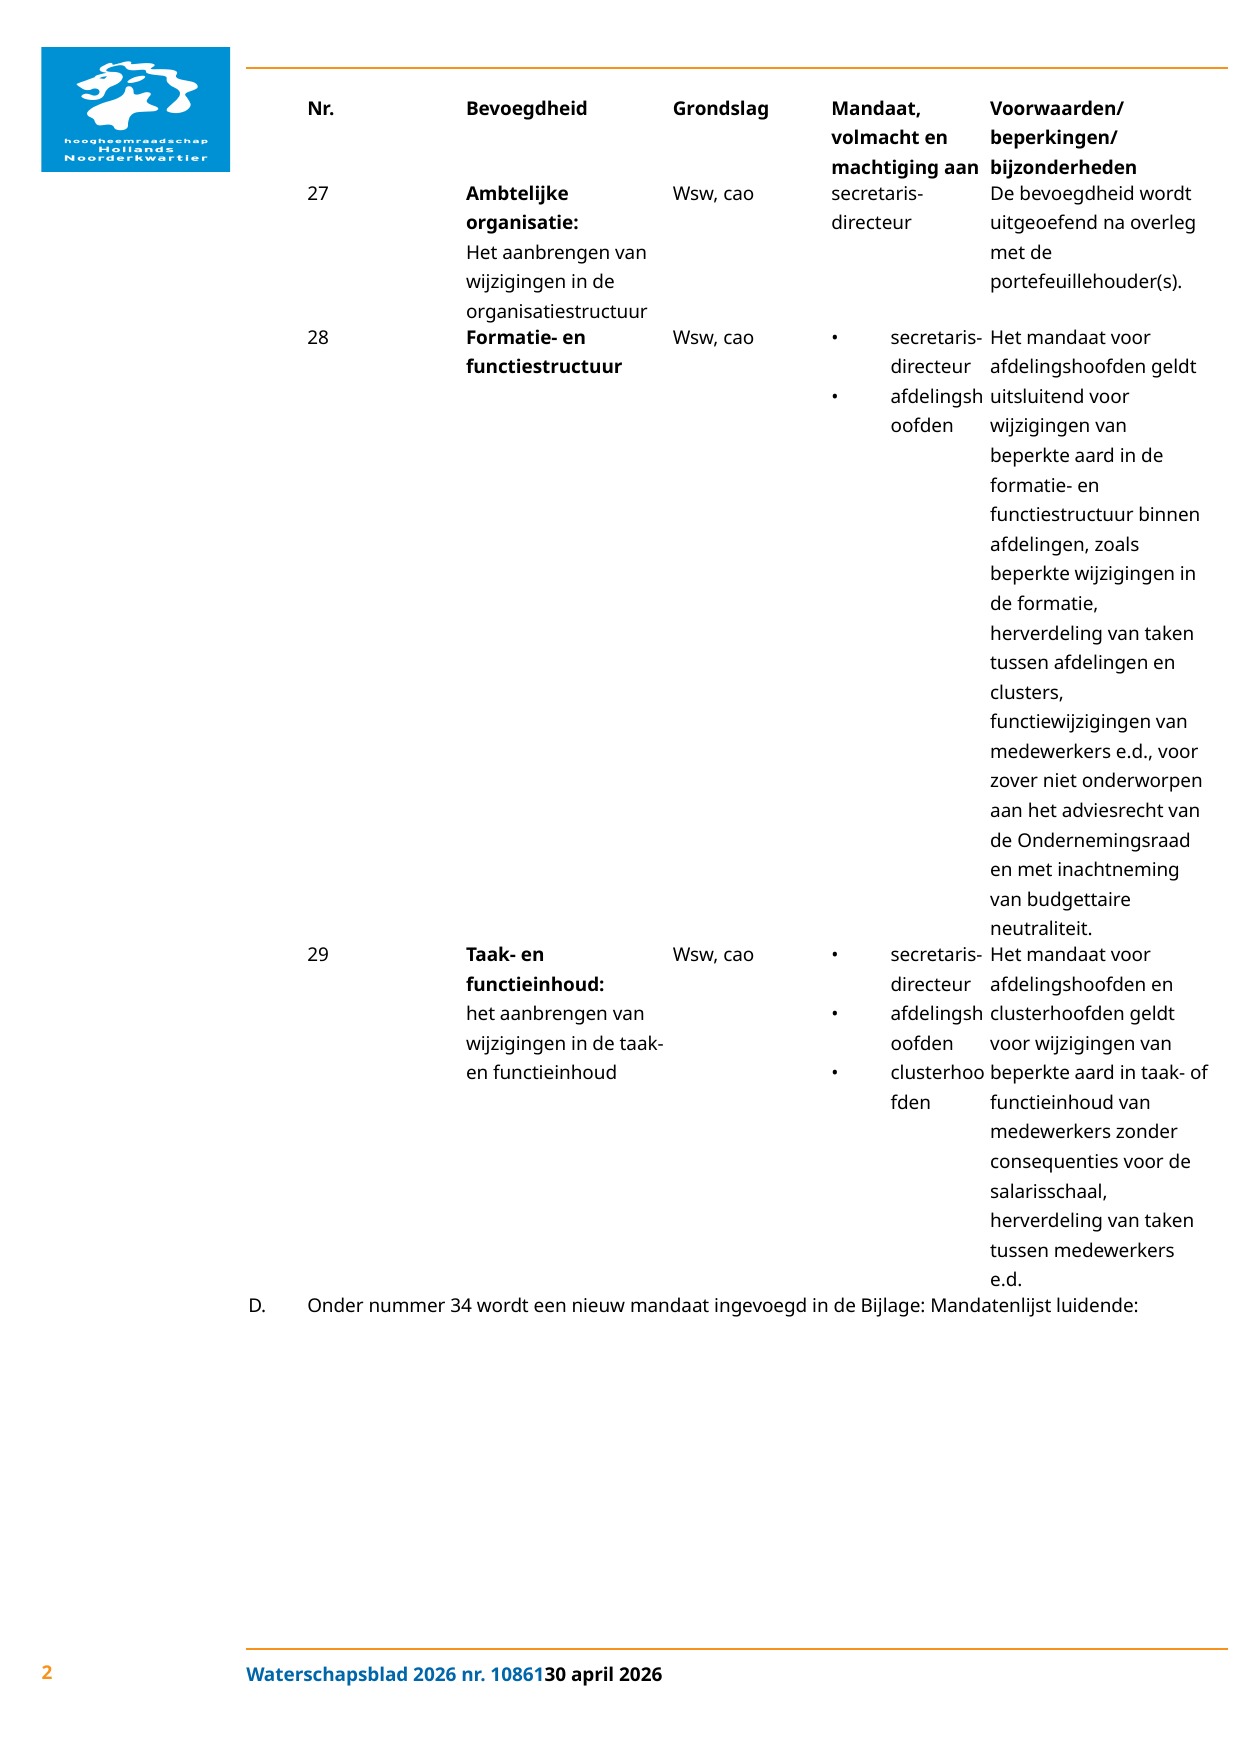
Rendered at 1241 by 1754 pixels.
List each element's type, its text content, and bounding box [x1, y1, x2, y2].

picture [129, 76, 144, 82]
table_cell secretaris-directeur [831, 180, 990, 324]
list Onder nummer 34 wordt een nieuw mandaat ingevoegd in de Bijlage: Mandatenlijst luidende: [248, 1292, 1152, 1318]
table_cell secretaris-directeur afdelingshoofden [831, 324, 990, 941]
table_cell 29 [307, 941, 466, 1292]
table_cell Ambtelijke organisatie: Het aanbrengen van wijzigingen in de organisatiestructuur [466, 180, 673, 324]
picture [88, 87, 157, 130]
table_cell Taak- en functieinhoud: het aanbrengen van wijzigingen in de taak- en functieinhoud [466, 941, 673, 1292]
table_cell 27 [307, 180, 466, 324]
table_cell Het mandaat voor afdelingshoofden en clusterhoofden geldt voor wijzigingen van beperkte aard in taak- of functieinhoud van medewerkers zonder consequenties voor de salarisschaal, herverdeling van taken tussen medewerkers e.d. [990, 941, 1211, 1292]
table_cell Het mandaat voor afdelingshoofden geldt uitsluitend voor wijzigingen van beperkte aard in de formatie- en functiestructuur binnen afdelingen, zoals beperkte wijzigingen in de formatie, herverdeling van taken tussen afdelingen en clusters, functiewijzigingen van medewerkers e.d., voor zover niet onderworpen aan het adviesrecht van de Ondernemingsraad en met inachtneming van budgettaire neutraliteit. [990, 324, 1211, 941]
table_header Nr. [307, 95, 466, 180]
table_cell secretaris-directeur afdelingshoofden clusterhoofden [831, 941, 990, 1292]
table_cell De bevoegdheid wordt uitgeoefend na overleg met de portefeuillehouder(s). [990, 180, 1211, 324]
table_header Bevoegdheid [466, 95, 673, 180]
table_cell Wsw, cao [673, 941, 831, 1292]
table_cell 28 [307, 324, 466, 941]
picture [118, 62, 197, 112]
table_header Mandaat, volmacht en machtiging aan [831, 95, 990, 180]
table_header Grondslag [673, 95, 831, 180]
table_cell Formatie- en functiestructuur [466, 324, 673, 941]
table_cell Wsw, cao [673, 180, 831, 324]
table_header Voorwaarden/beperkingen/bijzonderheden [990, 95, 1211, 180]
table_cell Wsw, cao [673, 324, 831, 941]
picture [78, 64, 122, 99]
